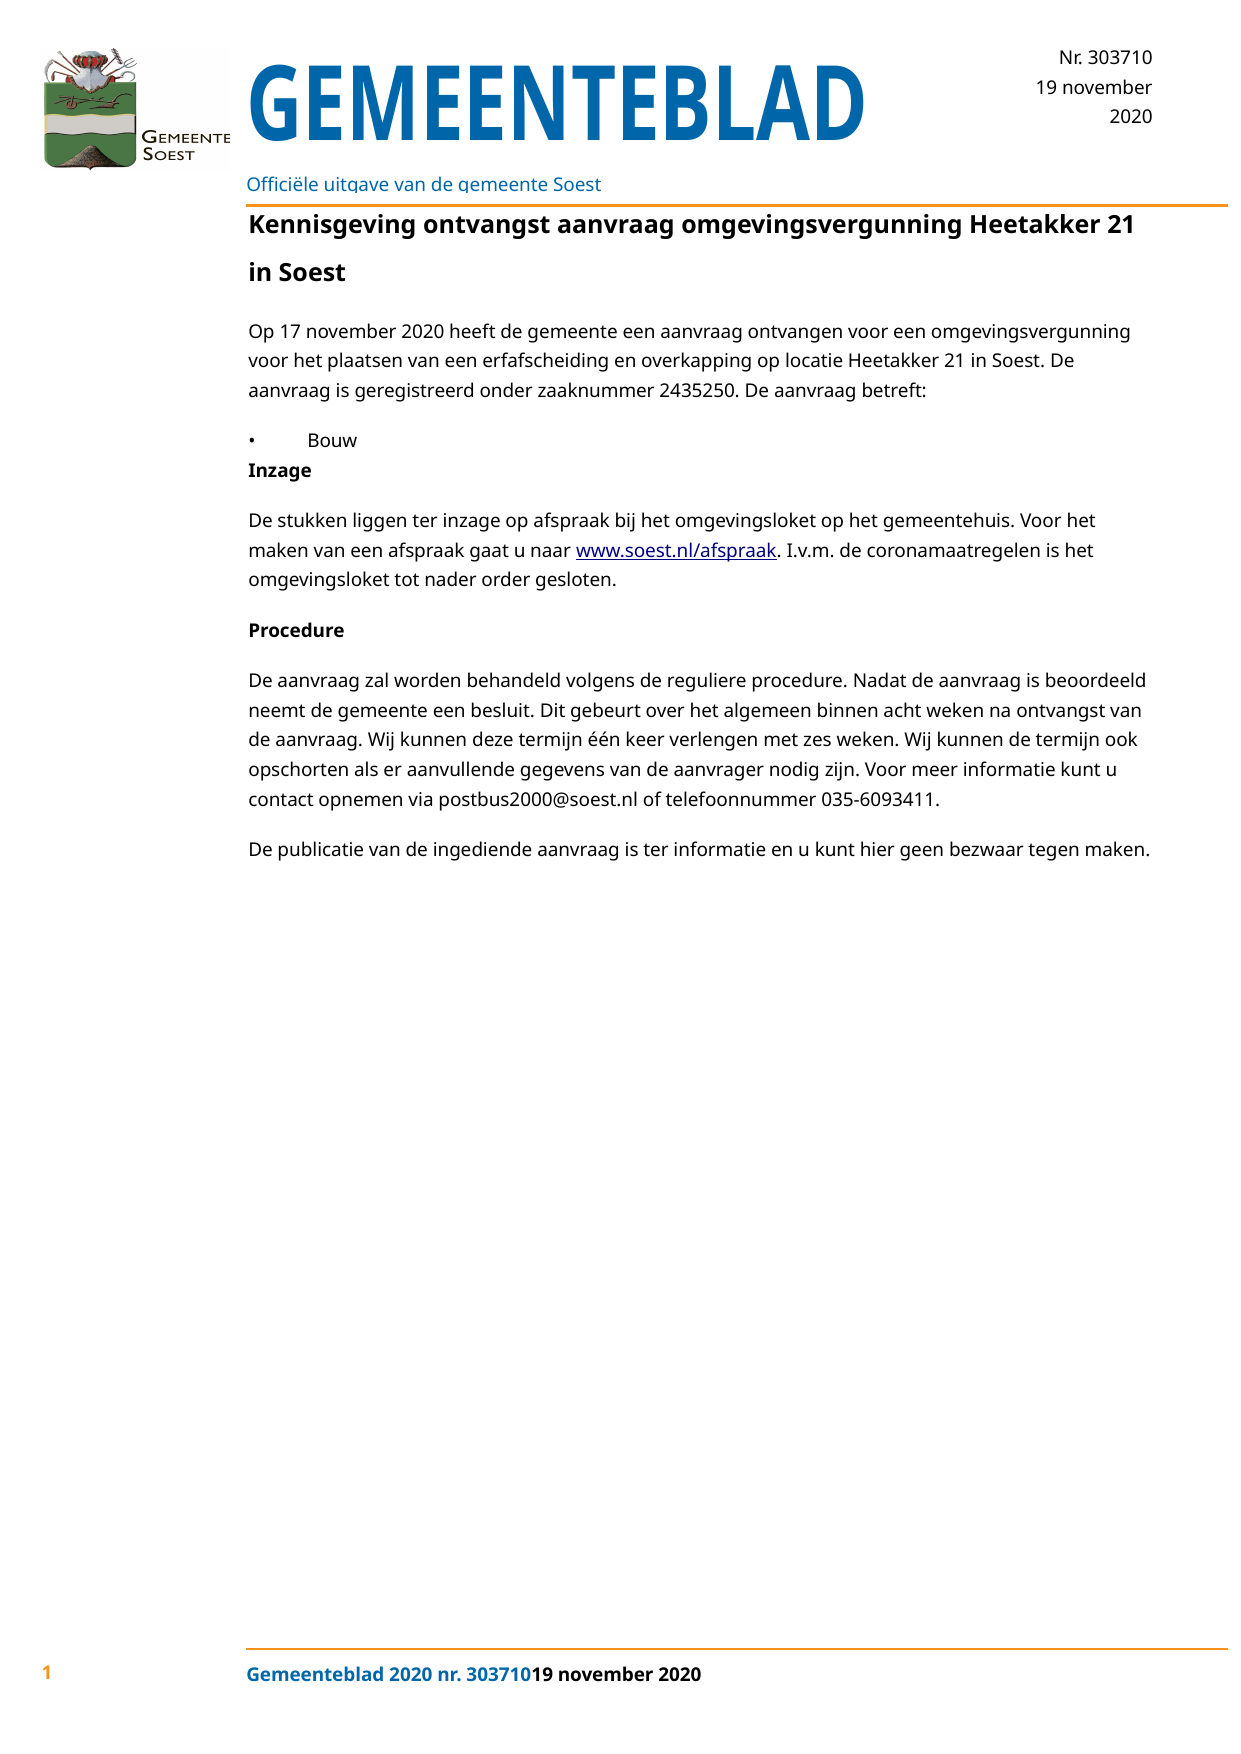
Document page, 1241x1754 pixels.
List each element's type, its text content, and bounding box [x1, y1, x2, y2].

picture [41, 47, 231, 172]
text De stukken liggen ter inzage op afspraak bij het omgevingsloket op het gemeentehuis. Voor het maken van een afspraak gaat u naar www.soest.nl/afspraak. I.v.m. de coronamaatregelen is het omgevingsloket tot nader order gesloten. [248, 507, 1152, 592]
text Kennisgeving ontvangst aanvraag omgevingsvergunning Heetakker 21 in Soest [248, 207, 1152, 288]
list Bouw [248, 427, 1152, 453]
text Procedure [248, 617, 1152, 643]
text Op 17 november 2020 heeft de gemeente een aanvraag ontvangen voor een omgevingsvergunning voor het plaatsen van een erfafscheiding en overkapping op locatie Heetakker 21 in Soest. De aanvraag is geregistreerd onder zaaknummer 2435250. De aanvraag betreft: [248, 318, 1152, 403]
text De aanvraag zal worden behandeld volgens de reguliere procedure. Nadat de aanvraag is beoordeeld neemt de gemeente een besluit. Dit gebeurt over het algemeen binnen acht weken na ontvangst van de aanvraag. Wij kunnen deze termijn één keer verlengen met zes weken. Wij kunnen de termijn ook opschorten als er aanvullende gegevens van de aanvrager nodig zijn. Voor meer informatie kunt u contact opnemen via postbus2000@soest.nl of telefoonnummer 035-6093411. [248, 667, 1152, 812]
text De publicatie van de ingediende aanvraag is ter informatie en u kunt hier geen bezwaar tegen maken. [248, 836, 1152, 862]
text Inzage [248, 457, 1152, 483]
